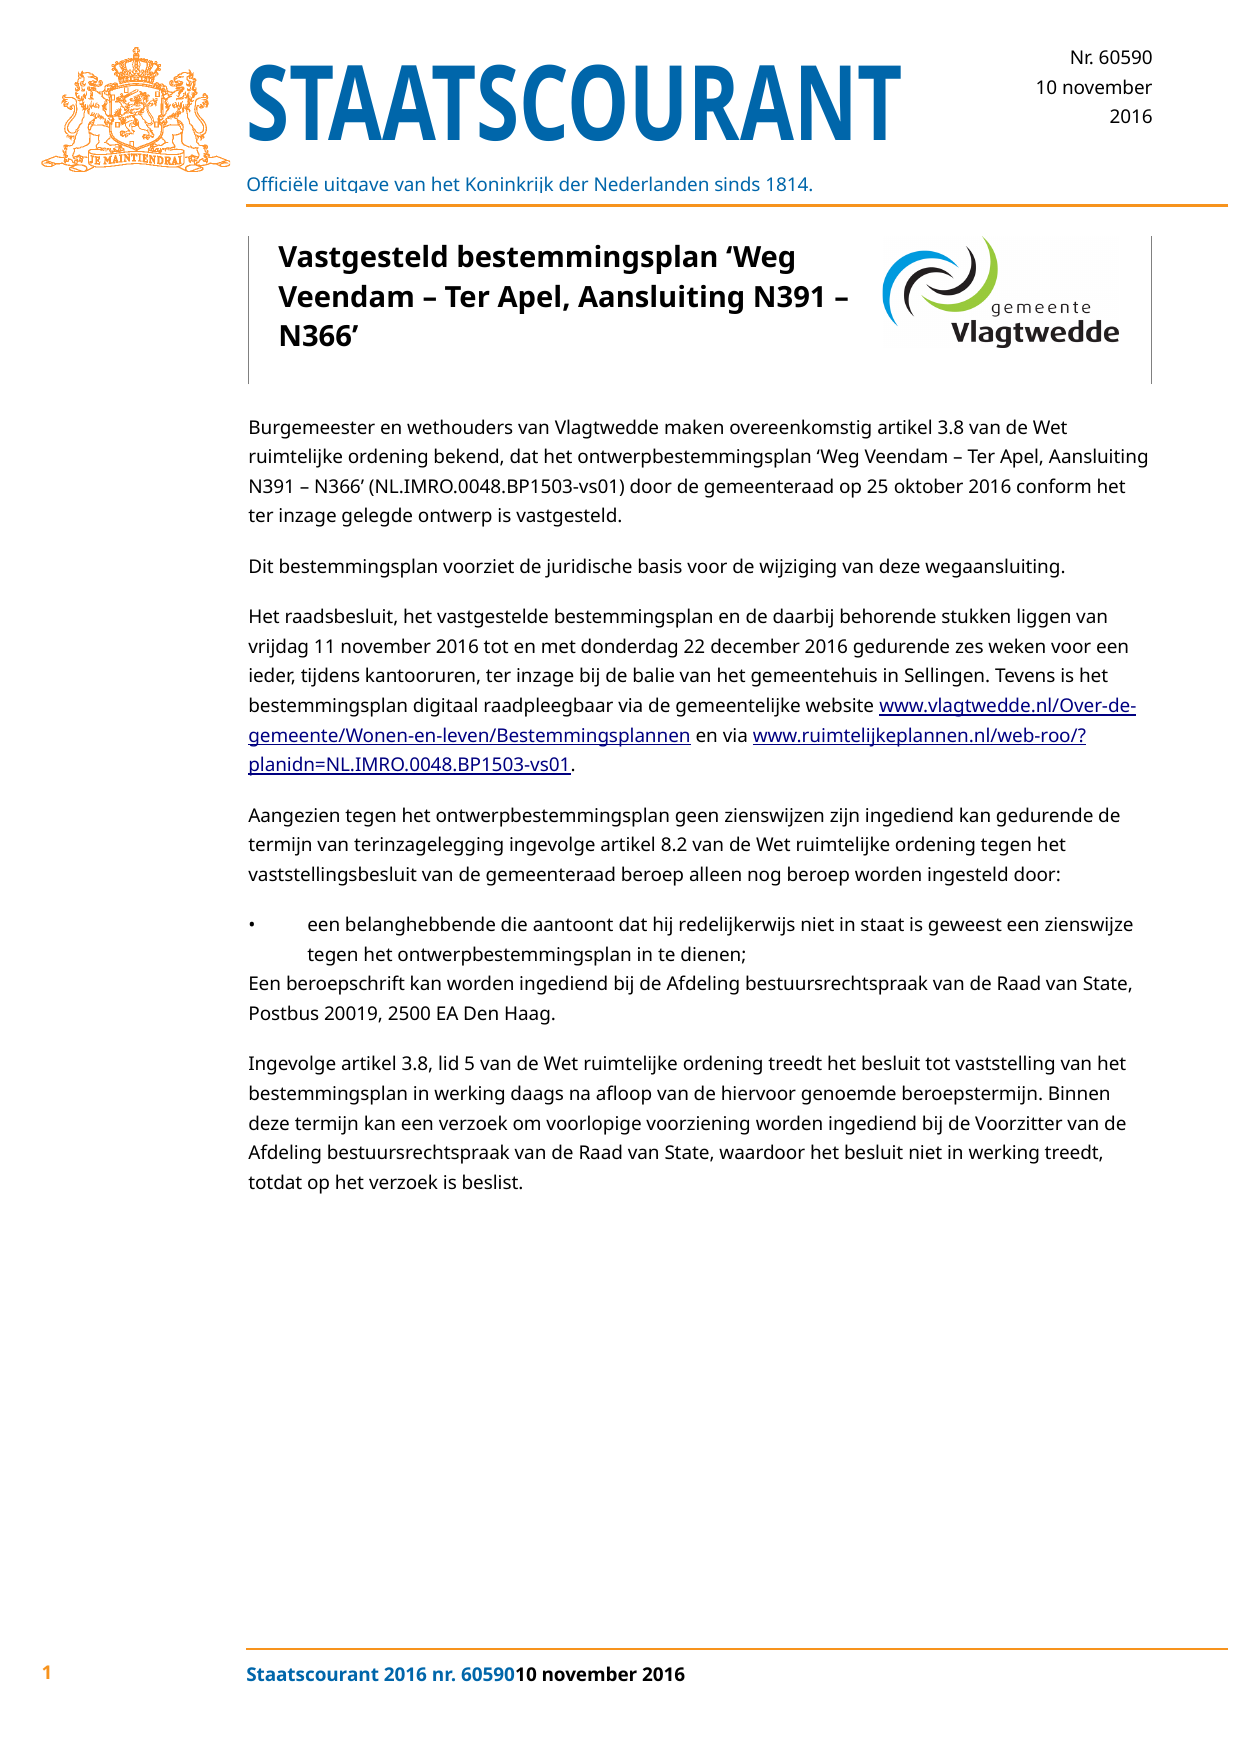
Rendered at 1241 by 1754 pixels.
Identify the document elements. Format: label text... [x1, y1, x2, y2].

text Het raadsbesluit, het vastgestelde bestemmingsplan en de daarbij behorende stukken liggen van vrijdag 11 november 2016 tot en met donderdag 22 december 2016 gedurende zes weken voor een ieder, tijdens kantooruren, ter inzage bij de balie van het gemeentehuis in Sellingen. Tevens is het bestemmingsplan digitaal raadpleegbaar via de gemeentelijke website www.vlagtwedde.nl/Over-de-gemeente/Wonen-en-leven/Bestemmingsplannen en via www.ruimtelijkeplannen.nl/web-roo/?planidn=NL.IMRO.0048.BP1503-vs01. [248, 603, 1152, 777]
table_header Vastgesteld bestemmingsplan ‘Weg Veendam – Ter Apel, Aansluiting N391 – N366’ [249, 236, 850, 384]
table_header [850, 236, 1151, 384]
text Dit bestemmingsplan voorziet de juridische basis voor de wijziging van deze wegaansluiting. [248, 553, 1152, 579]
text Aangezien tegen het ontwerpbestemmingsplan geen zienswijzen zijn ingediend kan gedurende de termijn van terinzagelegging ingevolge artikel 8.2 van de Wet ruimtelijke ordening tegen het vaststellingsbesluit van de gemeenteraad beroep alleen nog beroep worden ingesteld door: [248, 802, 1152, 887]
list een belanghebbende die aantoont dat hij redelijkerwijs niet in staat is geweest een zienswijze tegen het ontwerpbestemmingsplan in te dienen; [248, 911, 1152, 967]
text Ingevolge artikel 3.8, lid 5 van de Wet ruimtelijke ordening treedt het besluit tot vaststelling van het bestemmingsplan in werking daags na afloop van de hiervoor genoemde beroepstermijn. Binnen deze termijn kan een verzoek om voorlopige voorziening worden ingediend bij de Voorzitter van de Afdeling bestuursrechtspraak van de Raad van State, waardoor het besluit niet in werking treedt, totdat op het verzoek is beslist. [248, 1051, 1152, 1195]
picture [882, 236, 1119, 348]
text Burgemeester en wethouders van Vlagtwedde maken overeenkomstig artikel 3.8 van de Wet ruimtelijke ordening bekend, dat het ontwerpbestemmingsplan ‘Weg Veendam – Ter Apel, Aansluiting N391 – N366’ (NL.IMRO.0048.BP1503-vs01) door de gemeenteraad op 25 oktober 2016 conform het ter inzage gelegde ontwerp is vastgesteld. [248, 414, 1152, 528]
text Een beroepschrift kan worden ingediend bij de Afdeling bestuursrechtspraak van de Raad van State, Postbus 20019, 2500 EA Den Haag. [248, 971, 1152, 1026]
picture [41, 47, 231, 172]
